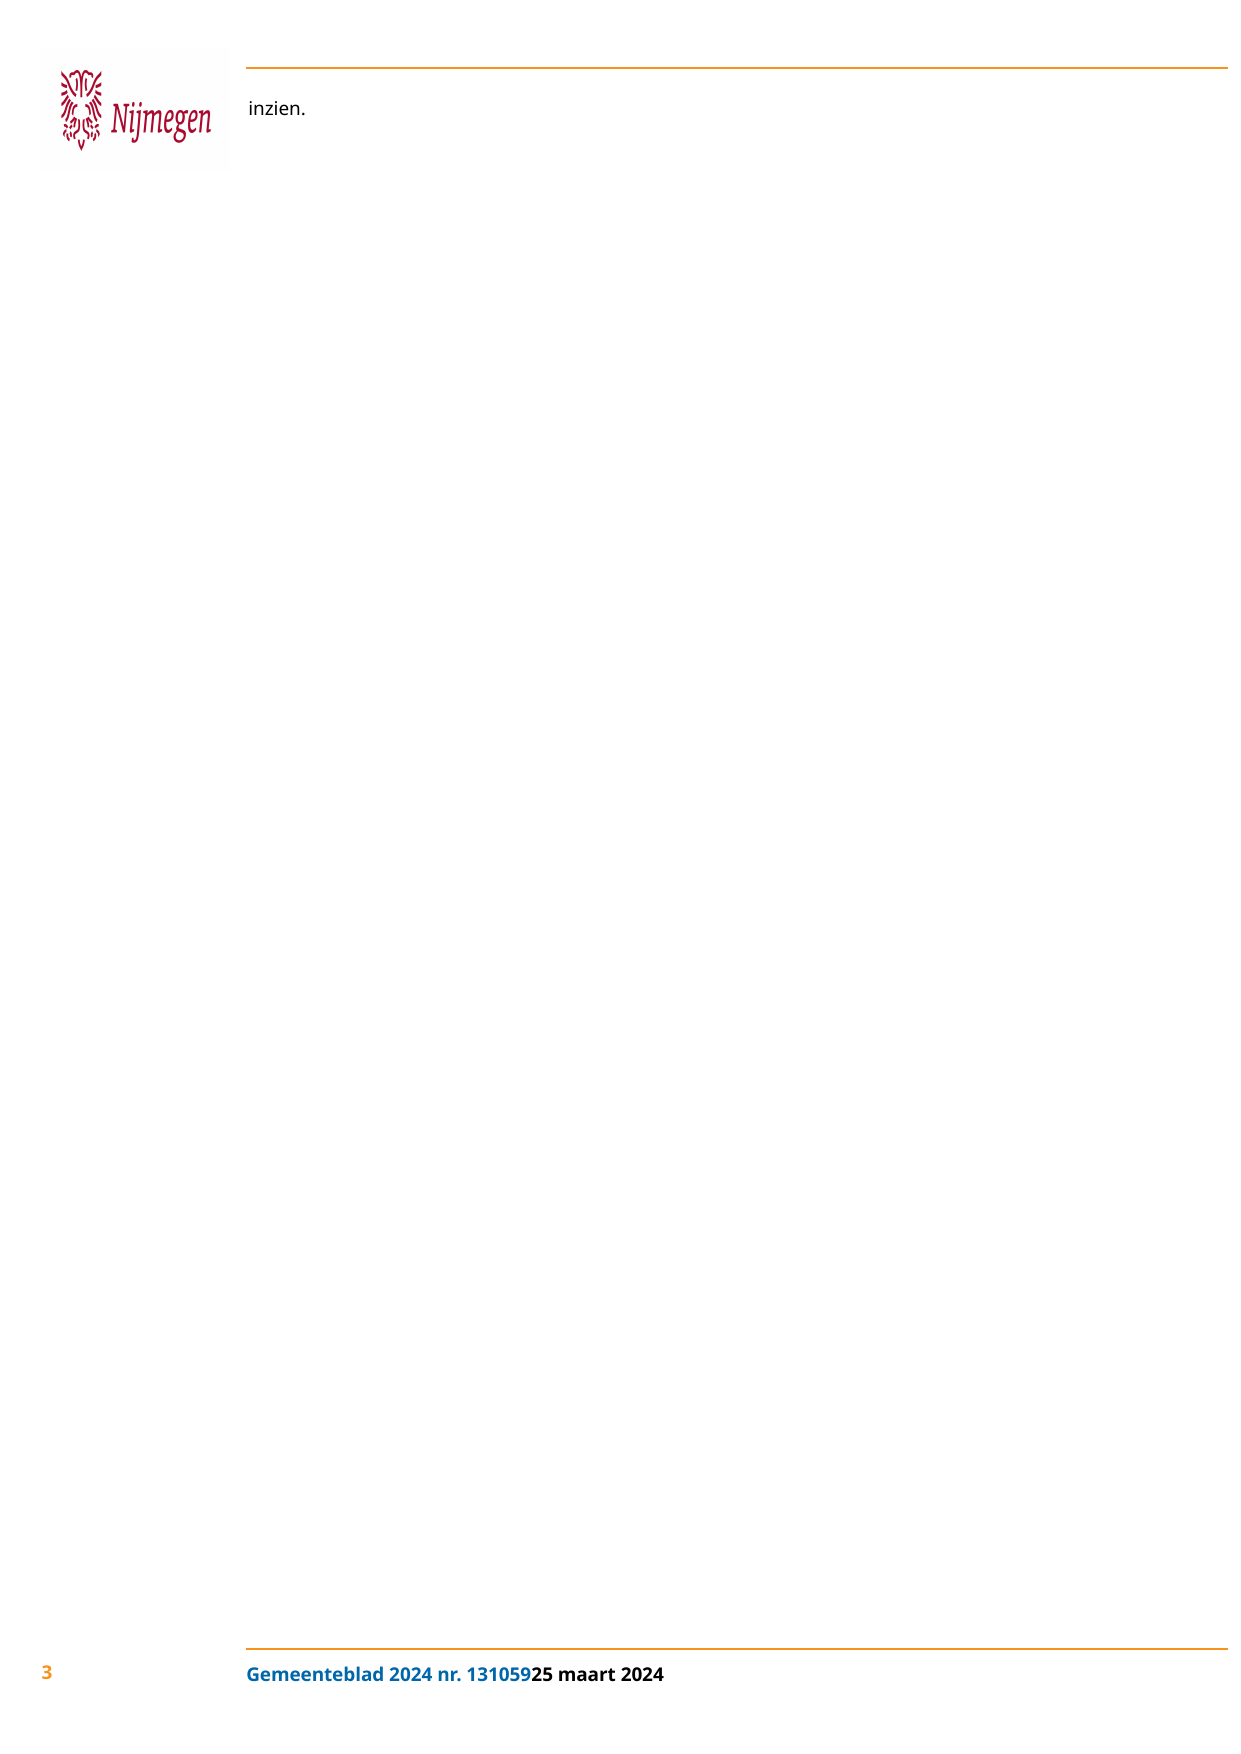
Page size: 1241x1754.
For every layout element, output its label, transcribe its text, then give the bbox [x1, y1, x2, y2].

text inzien. [248, 95, 1152, 121]
picture [41, 47, 231, 172]
